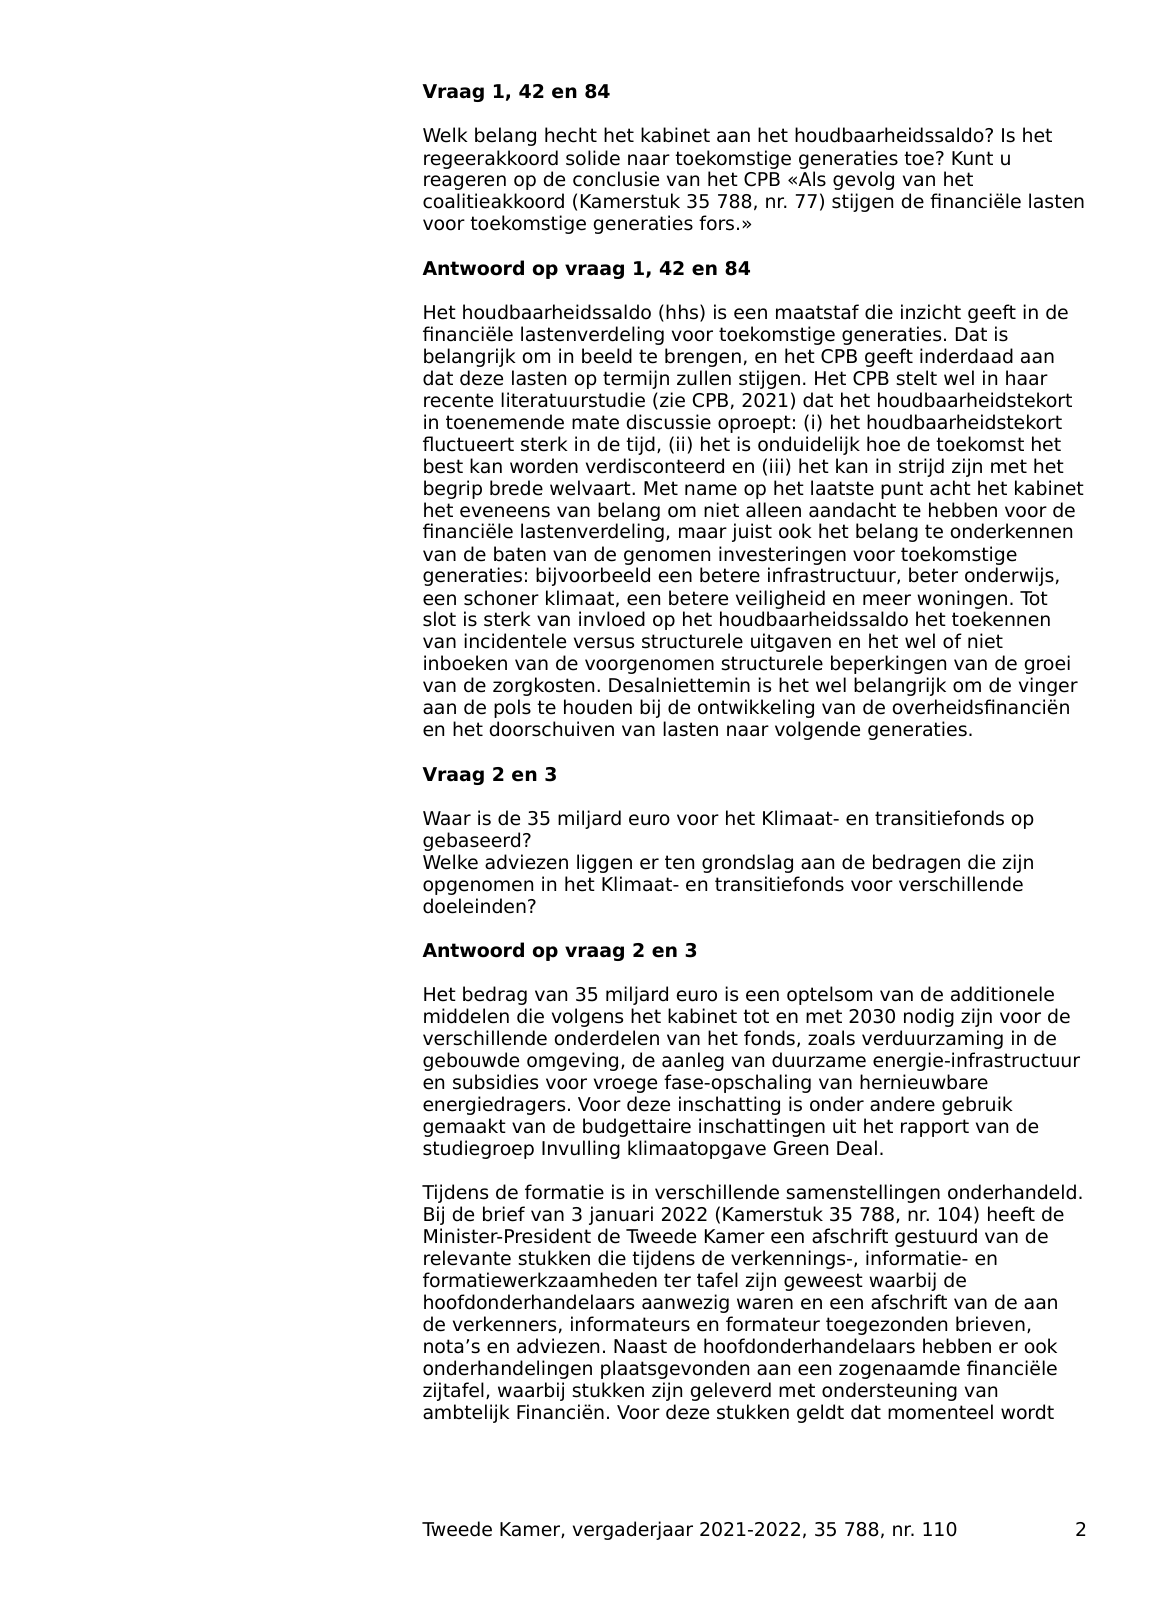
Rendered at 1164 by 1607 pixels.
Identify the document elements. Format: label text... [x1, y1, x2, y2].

text Welk belang hecht het kabinet aan het houdbaarheidssaldo? Is het regeerakkoord solide naar toekomstige generaties toe? Kunt u reageren op de conclusie van het CPB «Als gevolg van het coalitieakkoord (Kamerstuk 35 788, nr. 77) stijgen de financiële lasten voor toekomstige generaties fors.» [422, 125, 1087, 235]
subtitle Vraag 2 en 3 [422, 763, 1087, 785]
text Waar is de 35 miljard euro voor het Klimaat- en transitiefonds op gebaseerd? [422, 808, 1087, 852]
subtitle Vraag 1, 42 en 84 [422, 81, 1087, 103]
subtitle Antwoord op vraag 1, 42 en 84 [422, 257, 1087, 279]
text Het houdbaarheidssaldo (hhs) is een maatstaf die inzicht geeft in de financiële lastenverdeling voor toekomstige generaties. Dat is belangrijk om in beeld te brengen, en het CPB geeft inderdaad aan dat deze lasten op termijn zullen stijgen. Het CPB stelt wel in haar recente literatuurstudie (zie CPB, 2021) dat het houdbaarheidstekort in toenemende mate discussie oproept: (i) het houdbaarheidstekort fluctueert sterk in de tijd, (ii) het is onduidelijk hoe de toekomst het best kan worden verdisconteerd en (iii) het kan in strijd zijn met het begrip brede welvaart. Met name op het laatste punt acht het kabinet het eveneens van belang om niet alleen aandacht te hebben voor de financiële lastenverdeling, maar juist ook het belang te onderkennen van de baten van de genomen investeringen voor toekomstige generaties: bijvoorbeeld een betere infrastructuur, beter onderwijs, een schoner klimaat, een betere veiligheid en meer woningen. Tot slot is sterk van invloed op het houdbaarheidssaldo het toekennen van incidentele versus structurele uitgaven en het wel of niet inboeken van de voorgenomen structurele beperkingen van de groei van de zorgkosten. Desalniettemin is het wel belangrijk om de vinger aan de pols te houden bij de ontwikkeling van de overheidsfinanciën en het doorschuiven van lasten naar volgende generaties. [422, 302, 1087, 741]
text Tijdens de formatie is in verschillende samenstellingen onderhandeld. Bij de brief van 3 januari 2022 (Kamerstuk 35 788, nr. 104) heeft de Minister-President de Tweede Kamer een afschrift gestuurd van de relevante stukken die tijdens de verkennings-, informatie- en formatiewerkzaamheden ter tafel zijn geweest waarbij de hoofdonderhandelaars aanwezig waren en een afschrift van de aan de verkenners, informateurs en formateur toegezonden brieven, nota’s en adviezen. Naast de hoofdonderhandelaars hebben er ook onderhandelingen plaatsgevonden aan een zogenaamde financiële zijtafel, waarbij stukken zijn geleverd met ondersteuning van ambtelijk Financiën. Voor deze stukken geldt dat momenteel wordt [422, 1182, 1087, 1424]
text Welke adviezen liggen er ten grondslag aan de bedragen die zijn opgenomen in het Klimaat- en transitiefonds voor verschillende doeleinden? [422, 852, 1087, 917]
text Het bedrag van 35 miljard euro is een optelsom van de additionele middelen die volgens het kabinet tot en met 2030 nodig zijn voor de verschillende onderdelen van het fonds, zoals verduurzaming in de gebouwde omgeving, de aanleg van duurzame energie-infrastructuur en subsidies voor vroege fase-opschaling van hernieuwbare energiedragers. Voor deze inschatting is onder andere gebruik gemaakt van de budgettaire inschattingen uit het rapport van de studiegroep Invulling klimaatopgave Green Deal. [422, 984, 1087, 1160]
subtitle Antwoord op vraag 2 en 3 [422, 940, 1087, 962]
